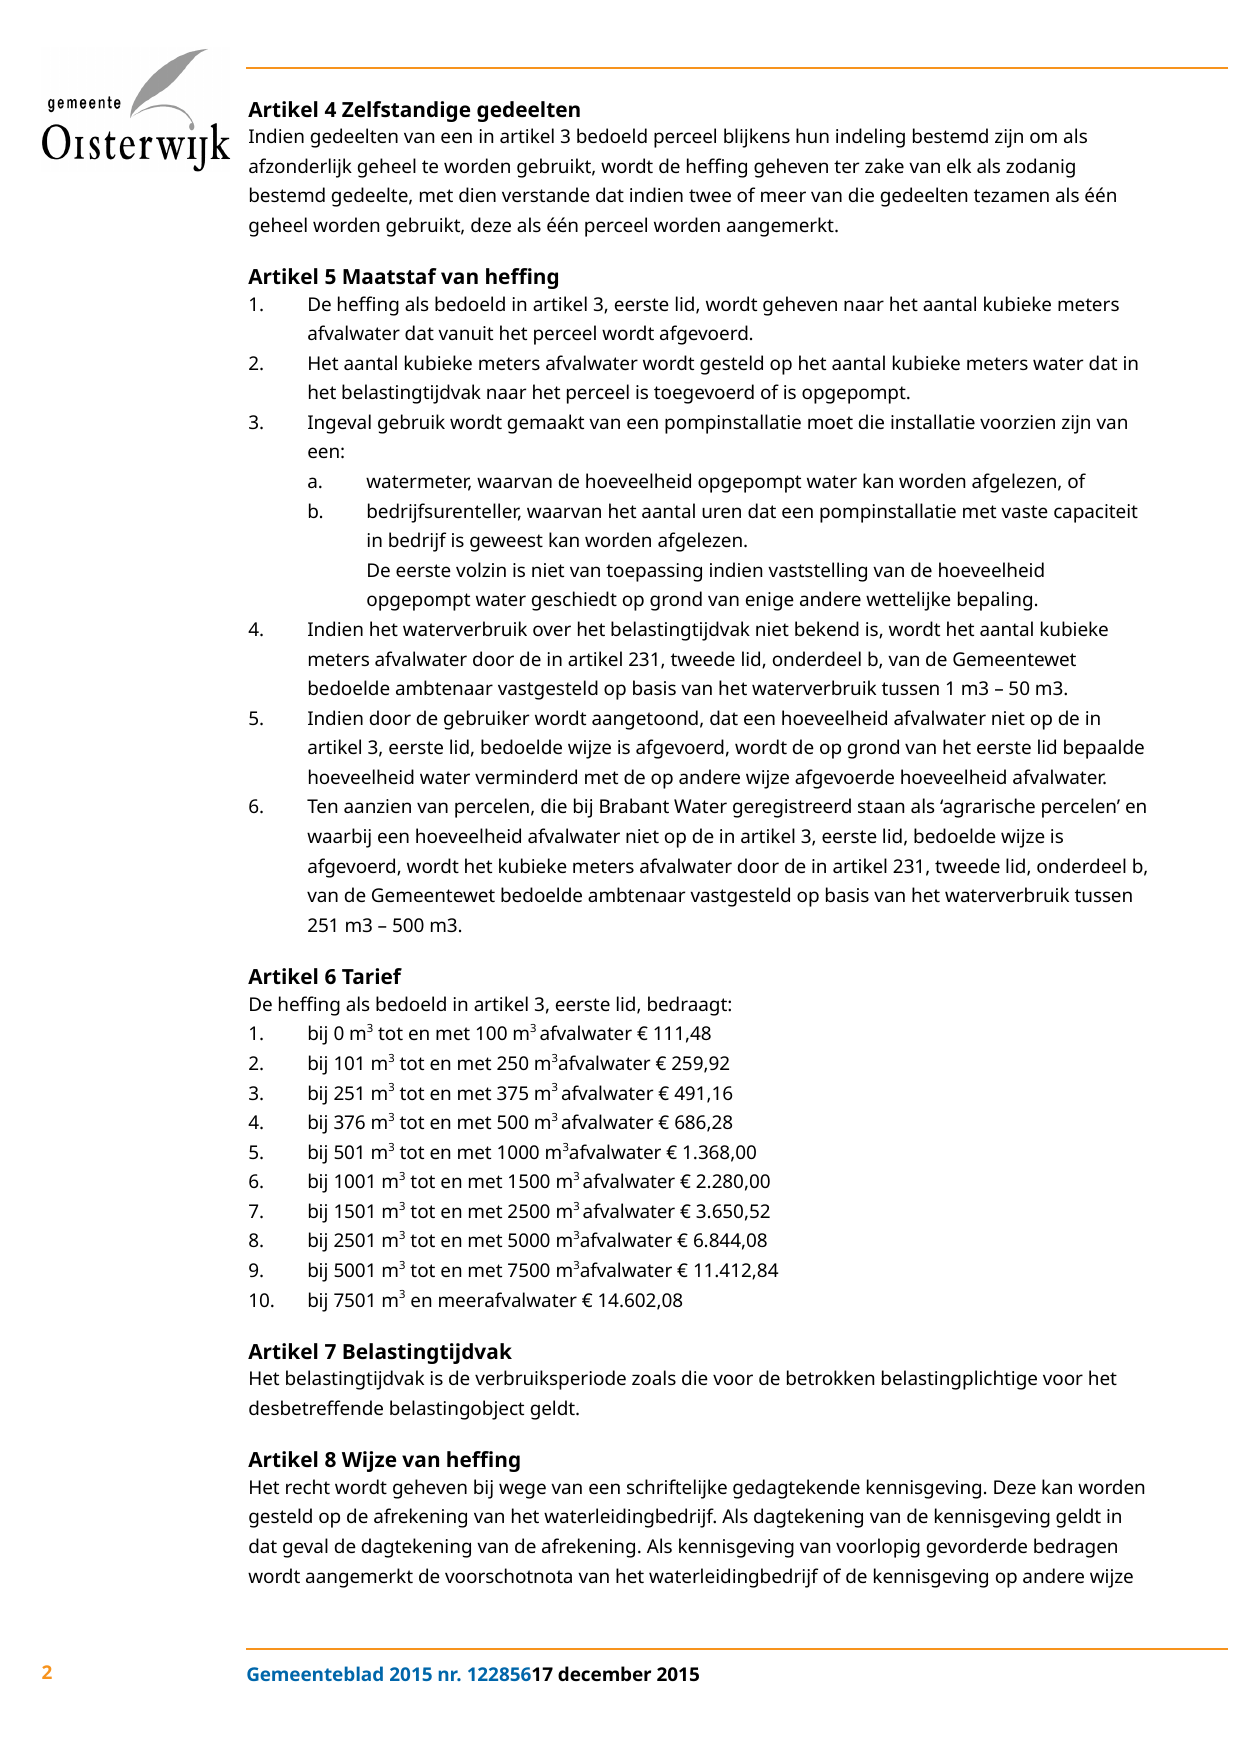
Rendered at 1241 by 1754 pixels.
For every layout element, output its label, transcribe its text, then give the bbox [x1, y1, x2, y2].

list De eerste volzin is niet van toepassing indien vaststelling van de hoeveelheid opgepompt water geschiedt op grond van enige andere wettelijke bepaling. [307, 557, 1152, 612]
list Ten aanzien van percelen, die bij Brabant Water geregistreerd staan als ‘agrarische percelen’ en waarbij een hoeveelheid afvalwater niet op de in artikel 3, eerste lid, bedoelde wijze is afgevoerd, wordt het kubieke meters afvalwater door de in artikel 231, tweede lid, onderdeel b, van de Gemeentewet bedoelde ambtenaar vastgesteld op basis van het waterverbruik tussen 251 m3 – 500 m3. [248, 794, 1152, 938]
text Artikel 7 Belastingtijdvak [248, 1337, 1152, 1366]
list Ingeval gebruik wordt gemaakt van een pompinstallatie moet die installatie voorzien zijn van een: [248, 409, 1152, 464]
text De heffing als bedoeld in artikel 3, eerste lid, bedraagt: [248, 991, 1152, 1017]
list bij 1501 m3 tot en met 2500 m3 afvalwater € 3.650,52 [248, 1198, 1152, 1224]
text Artikel 8 Wijze van heffing [248, 1446, 1152, 1474]
list De heffing als bedoeld in artikel 3, eerste lid, wordt geheven naar het aantal kubieke meters afvalwater dat vanuit het perceel wordt afgevoerd. [248, 291, 1152, 346]
picture [41, 47, 231, 172]
list bij 1001 m3 tot en met 1500 m3 afvalwater € 2.280,00 [248, 1168, 1152, 1194]
text Artikel 4 Zelfstandige gedeelten [248, 95, 1152, 123]
list bij 101 m3 tot en met 250 m3afvalwater € 259,92 [248, 1050, 1152, 1076]
list bedrijfsurenteller, waarvan het aantal uren dat een pompinstallatie met vaste capaciteit in bedrijf is geweest kan worden afgelezen. [307, 498, 1152, 553]
list bij 501 m3 tot en met 1000 m3afvalwater € 1.368,00 [248, 1139, 1152, 1164]
list bij 7501 m3 en meerafvalwater € 14.602,08 [248, 1287, 1152, 1312]
text Het belastingtijdvak is de verbruiksperiode zoals die voor de betrokken belastingplichtige voor het desbetreffende belastingobject geldt. [248, 1366, 1152, 1421]
text Indien gedeelten van een in artikel 3 bedoeld perceel blijkens hun indeling bestemd zijn om als afzonderlijk geheel te worden gebruikt, wordt de heffing geheven ter zake van elk als zodanig bestemd gedeelte, met dien verstande dat indien twee of meer van die gedeelten tezamen als één geheel worden gebruikt, deze als één perceel worden aangemerkt. [248, 123, 1152, 238]
list Indien door de gebruiker wordt aangetoond, dat een hoeveelheid afvalwater niet op de in artikel 3, eerste lid, bedoelde wijze is afgevoerd, wordt de op grond van het eerste lid bepaalde hoeveelheid water verminderd met de op andere wijze afgevoerde hoeveelheid afvalwater. [248, 705, 1152, 790]
list watermeter, waarvan de hoeveelheid opgepompt water kan worden afgelezen, of [307, 468, 1152, 494]
list bij 376 m3 tot en met 500 m3 afvalwater € 686,28 [248, 1109, 1152, 1135]
list Het aantal kubieke meters afvalwater wordt gesteld op het aantal kubieke meters water dat in het belastingtijdvak naar het perceel is toegevoerd of is opgepompt. [248, 350, 1152, 405]
list bij 2501 m3 tot en met 5000 m3afvalwater € 6.844,08 [248, 1228, 1152, 1253]
list bij 5001 m3 tot en met 7500 m3afvalwater € 11.412,84 [248, 1257, 1152, 1283]
list Indien het waterverbruik over het belastingtijdvak niet bekend is, wordt het aantal kubieke meters afvalwater door de in artikel 231, tweede lid, onderdeel b, van de Gemeentewet bedoelde ambtenaar vastgesteld op basis van het waterverbruik tussen 1 m3 – 50 m3. [248, 616, 1152, 701]
text Artikel 6 Tarief [248, 962, 1152, 991]
text Het recht wordt geheven bij wege van een schriftelijke gedagtekende kennisgeving. Deze kan worden gesteld op de afrekening van het waterleidingbedrijf. Als dagtekening van de kennisgeving geldt in dat geval de dagtekening van de afrekening. Als kennisgeving van voorlopig gevorderde bedragen wordt aangemerkt de voorschotnota van het waterleidingbedrijf of de kennisgeving op andere wijze [248, 1474, 1152, 1588]
list bij 251 m3 tot en met 375 m3 afvalwater € 491,16 [248, 1080, 1152, 1105]
list bij 0 m3 tot en met 100 m3 afvalwater € 111,48 [248, 1021, 1152, 1046]
text Artikel 5 Maatstaf van heffing [248, 262, 1152, 291]
